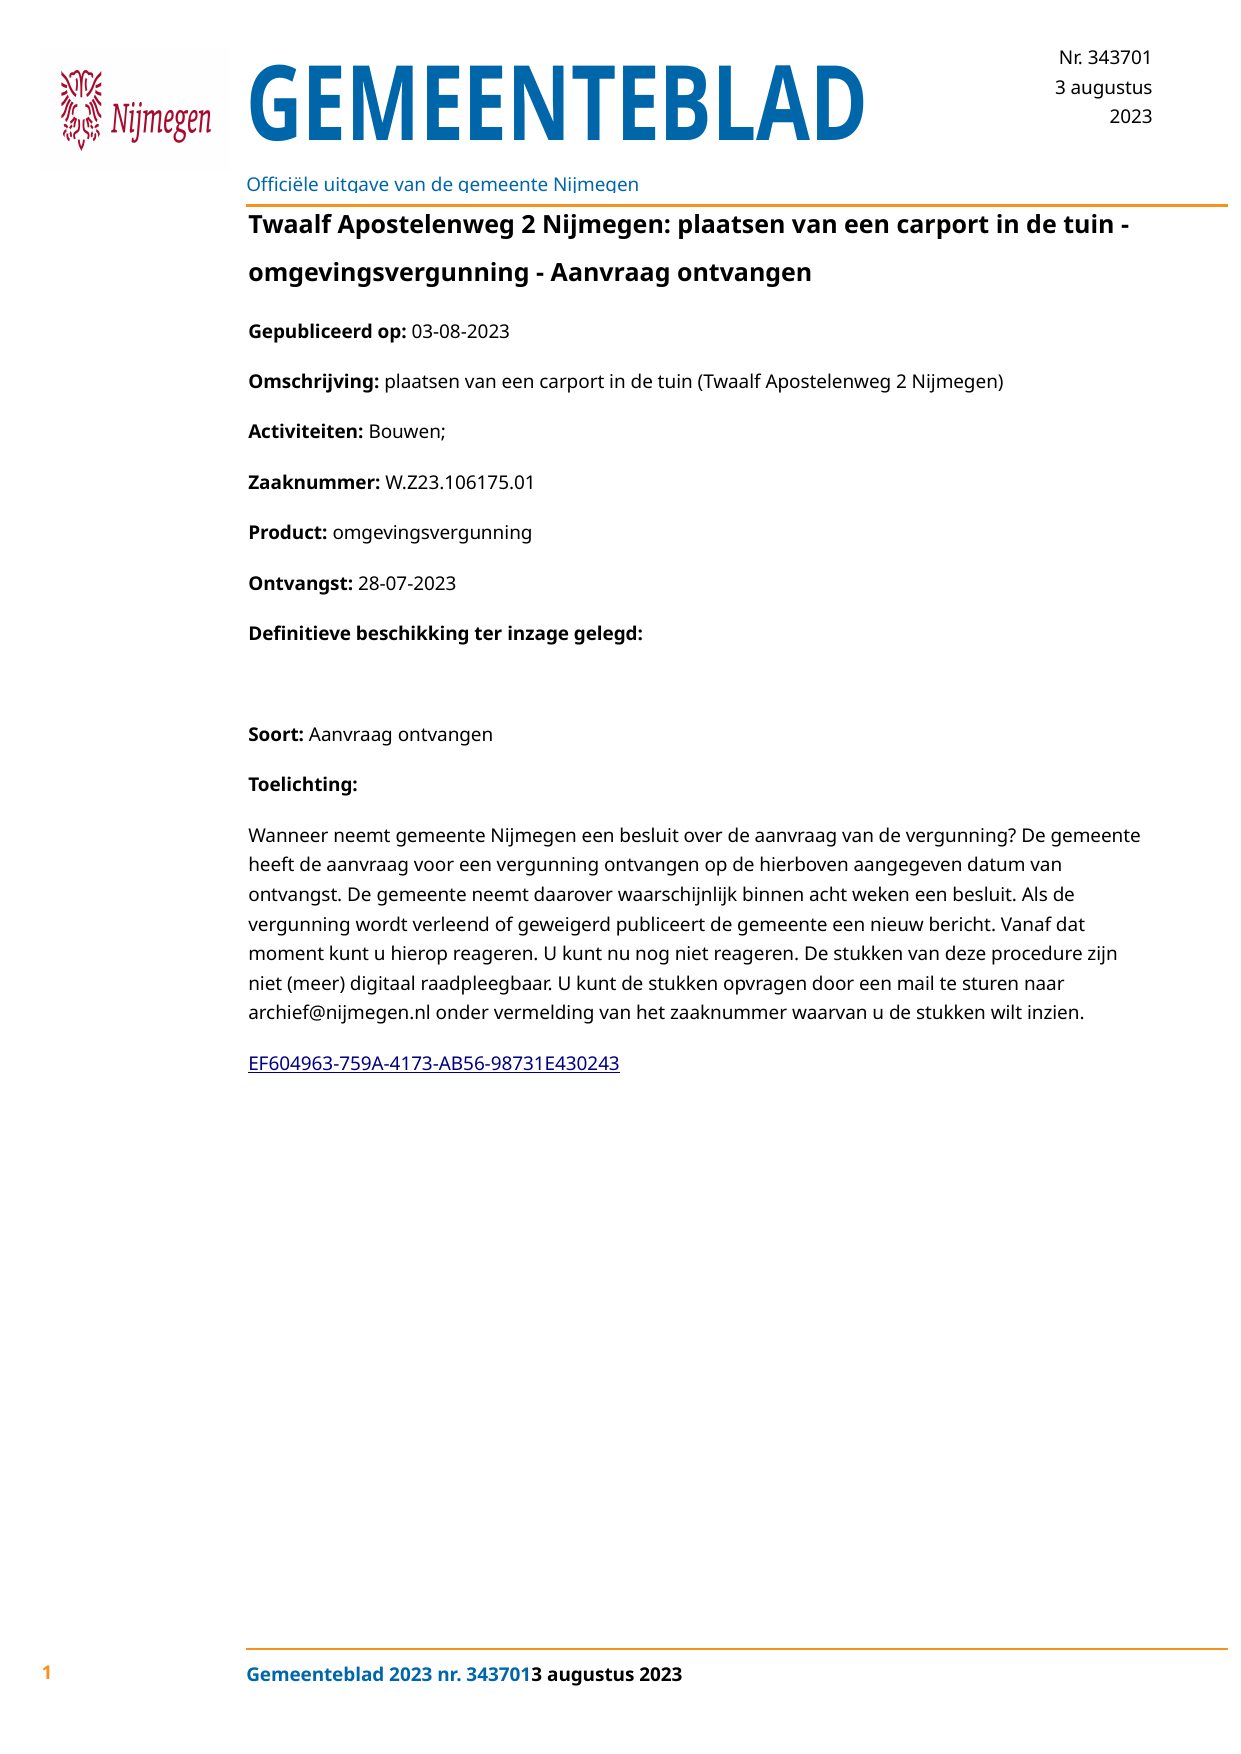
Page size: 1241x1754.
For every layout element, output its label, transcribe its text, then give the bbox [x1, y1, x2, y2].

text Ontvangst: 28-07-2023 [248, 570, 1152, 596]
text Zaaknummer: W.Z23.106175.01 [248, 469, 1152, 495]
text Definitieve beschikking ter inzage gelegd: [248, 620, 1152, 646]
text EF604963-759A-4173-AB56-98731E430243 [248, 1050, 1152, 1076]
picture [41, 47, 231, 172]
text Activiteiten: Bouwen; [248, 419, 1152, 444]
text Toelichting: [248, 772, 1152, 797]
text Gepubliceerd op: 03-08-2023 [248, 318, 1152, 344]
text Omschrijving: plaatsen van een carport in de tuin (Twaalf Apostelenweg 2 Nijmegen) [248, 368, 1152, 394]
text Product: omgevingsvergunning [248, 519, 1152, 545]
text Wanneer neemt gemeente Nijmegen een besluit over de aanvraag van de vergunning? De gemeente heeft de aanvraag voor een vergunning ontvangen op de hierboven aangegeven datum van ontvangst. De gemeente neemt daarover waarschijnlijk binnen acht weken een besluit. Als de vergunning wordt verleend of geweigerd publiceert de gemeente een nieuw bericht. Vanaf dat moment kunt u hierop reageren. U kunt nu nog niet reageren. De stukken van deze procedure zijn niet (meer) digitaal raadpleegbaar. U kunt de stukken opvragen door een mail te sturen naar archief@nijmegen.nl onder vermelding van het zaaknummer waarvan u de stukken wilt inzien. [248, 822, 1152, 1025]
text Soort: Aanvraag ontvangen [248, 721, 1152, 747]
text Twaalf Apostelenweg 2 Nijmegen: plaatsen van een carport in de tuin - omgevingsvergunning - Aanvraag ontvangen [248, 207, 1152, 288]
